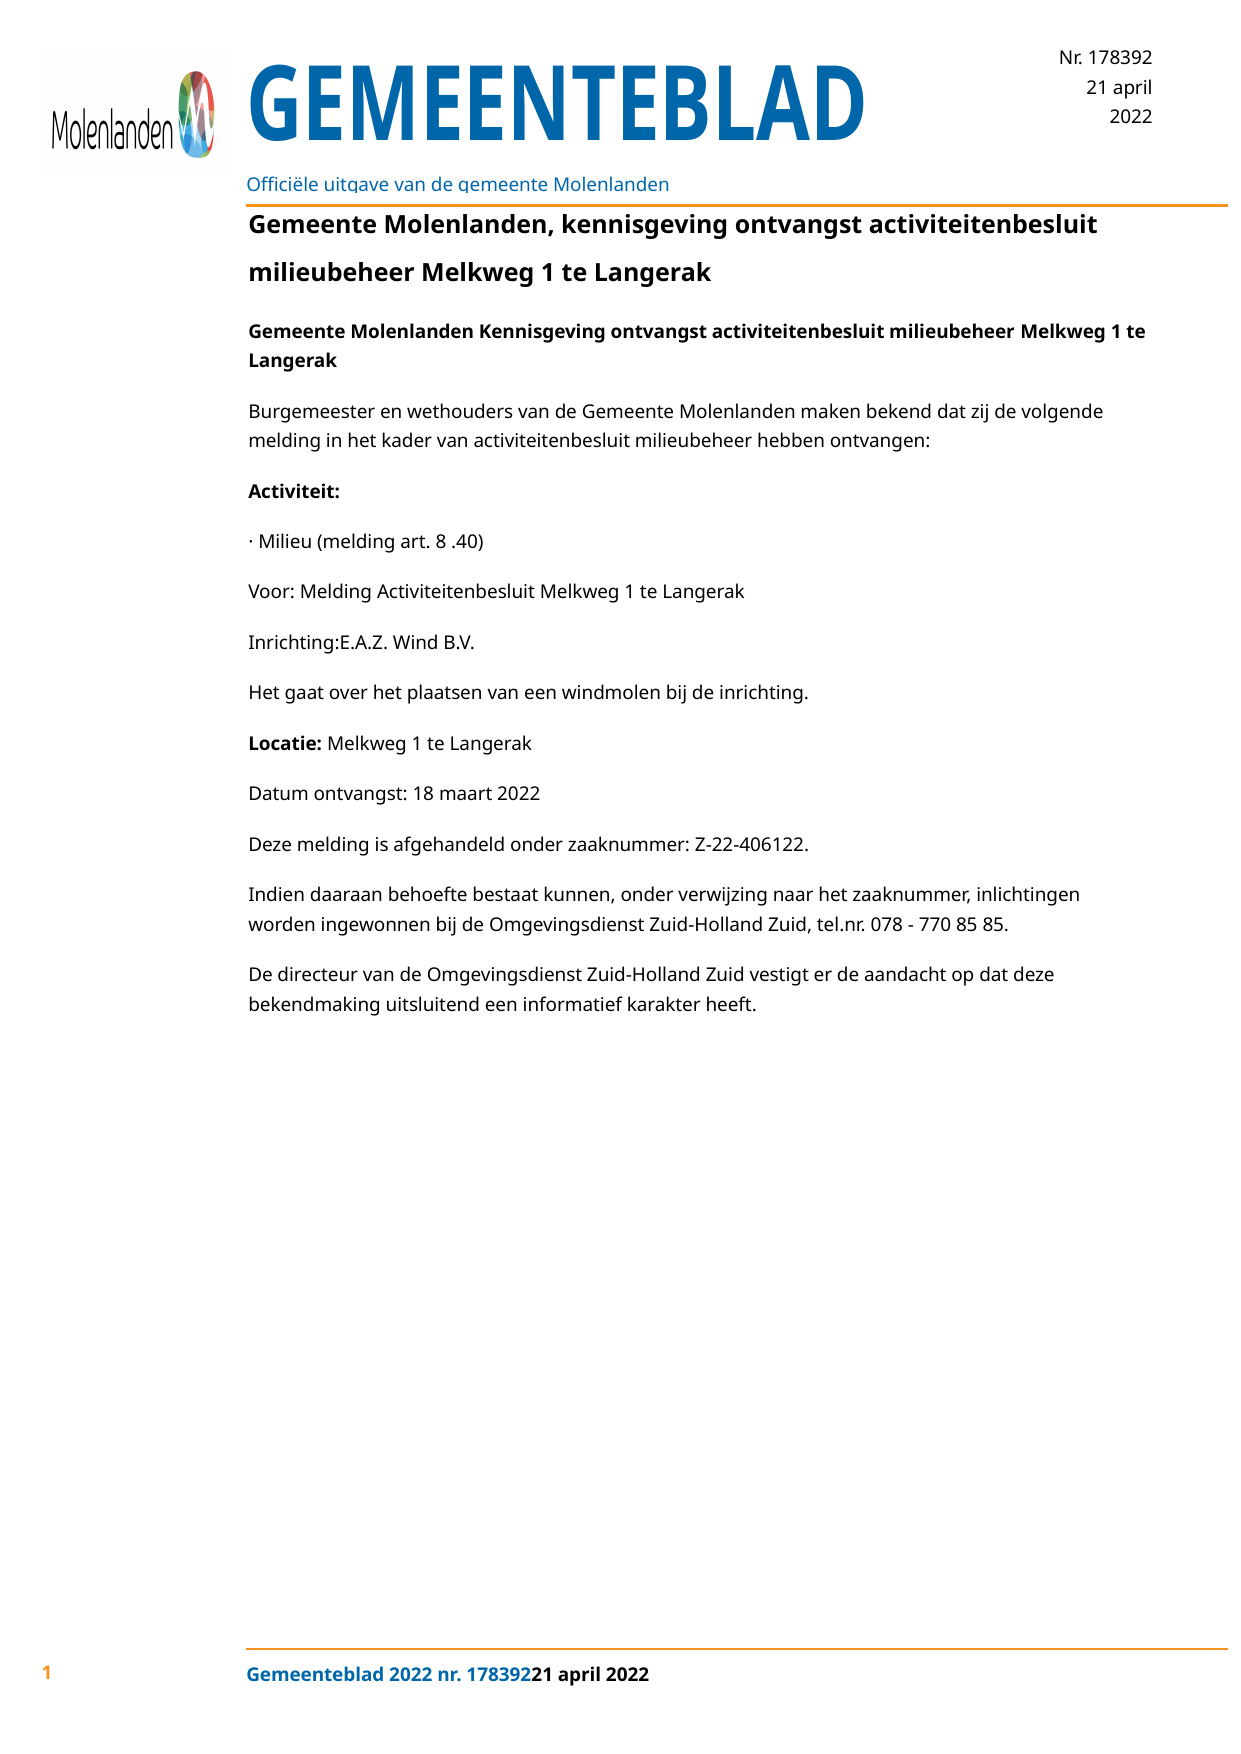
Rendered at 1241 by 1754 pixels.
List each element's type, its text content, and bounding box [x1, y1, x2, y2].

picture [41, 47, 231, 172]
text Datum ontvangst: 18 maart 2022 [248, 780, 1152, 806]
text Deze melding is afgehandeld onder zaaknummer: Z-22-406122. [248, 831, 1152, 857]
text Gemeente Molenlanden Kennisgeving ontvangst activiteitenbesluit milieubeheer Melkweg 1 te Langerak [248, 318, 1152, 373]
text · Milieu (melding art. 8 .40) [248, 528, 1152, 554]
text Voor: Melding Activiteitenbesluit Melkweg 1 te Langerak [248, 579, 1152, 604]
text Burgemeester en wethouders van de Gemeente Molenlanden maken bekend dat zij de volgende melding in het kader van activiteitenbesluit milieubeheer hebben ontvangen: [248, 398, 1152, 453]
text Inrichting:E.A.Z. Wind B.V. [248, 629, 1152, 655]
text Gemeente Molenlanden, kennisgeving ontvangst activiteitenbesluit milieubeheer Melkweg 1 te Langerak [248, 207, 1152, 288]
text Indien daaraan behoefte bestaat kunnen, onder verwijzing naar het zaaknummer, inlichtingen worden ingewonnen bij de Omgevingsdienst Zuid-Holland Zuid, tel.nr. 078 - 770 85 85. [248, 881, 1152, 937]
text Het gaat over het plaatsen van een windmolen bij de inrichting. [248, 679, 1152, 705]
text Locatie: Melkweg 1 te Langerak [248, 730, 1152, 756]
text Activiteit: [248, 478, 1152, 504]
text De directeur van de Omgevingsdienst Zuid-Holland Zuid vestigt er de aandacht op dat deze bekendmaking uitsluitend een informatief karakter heeft. [248, 961, 1152, 1017]
